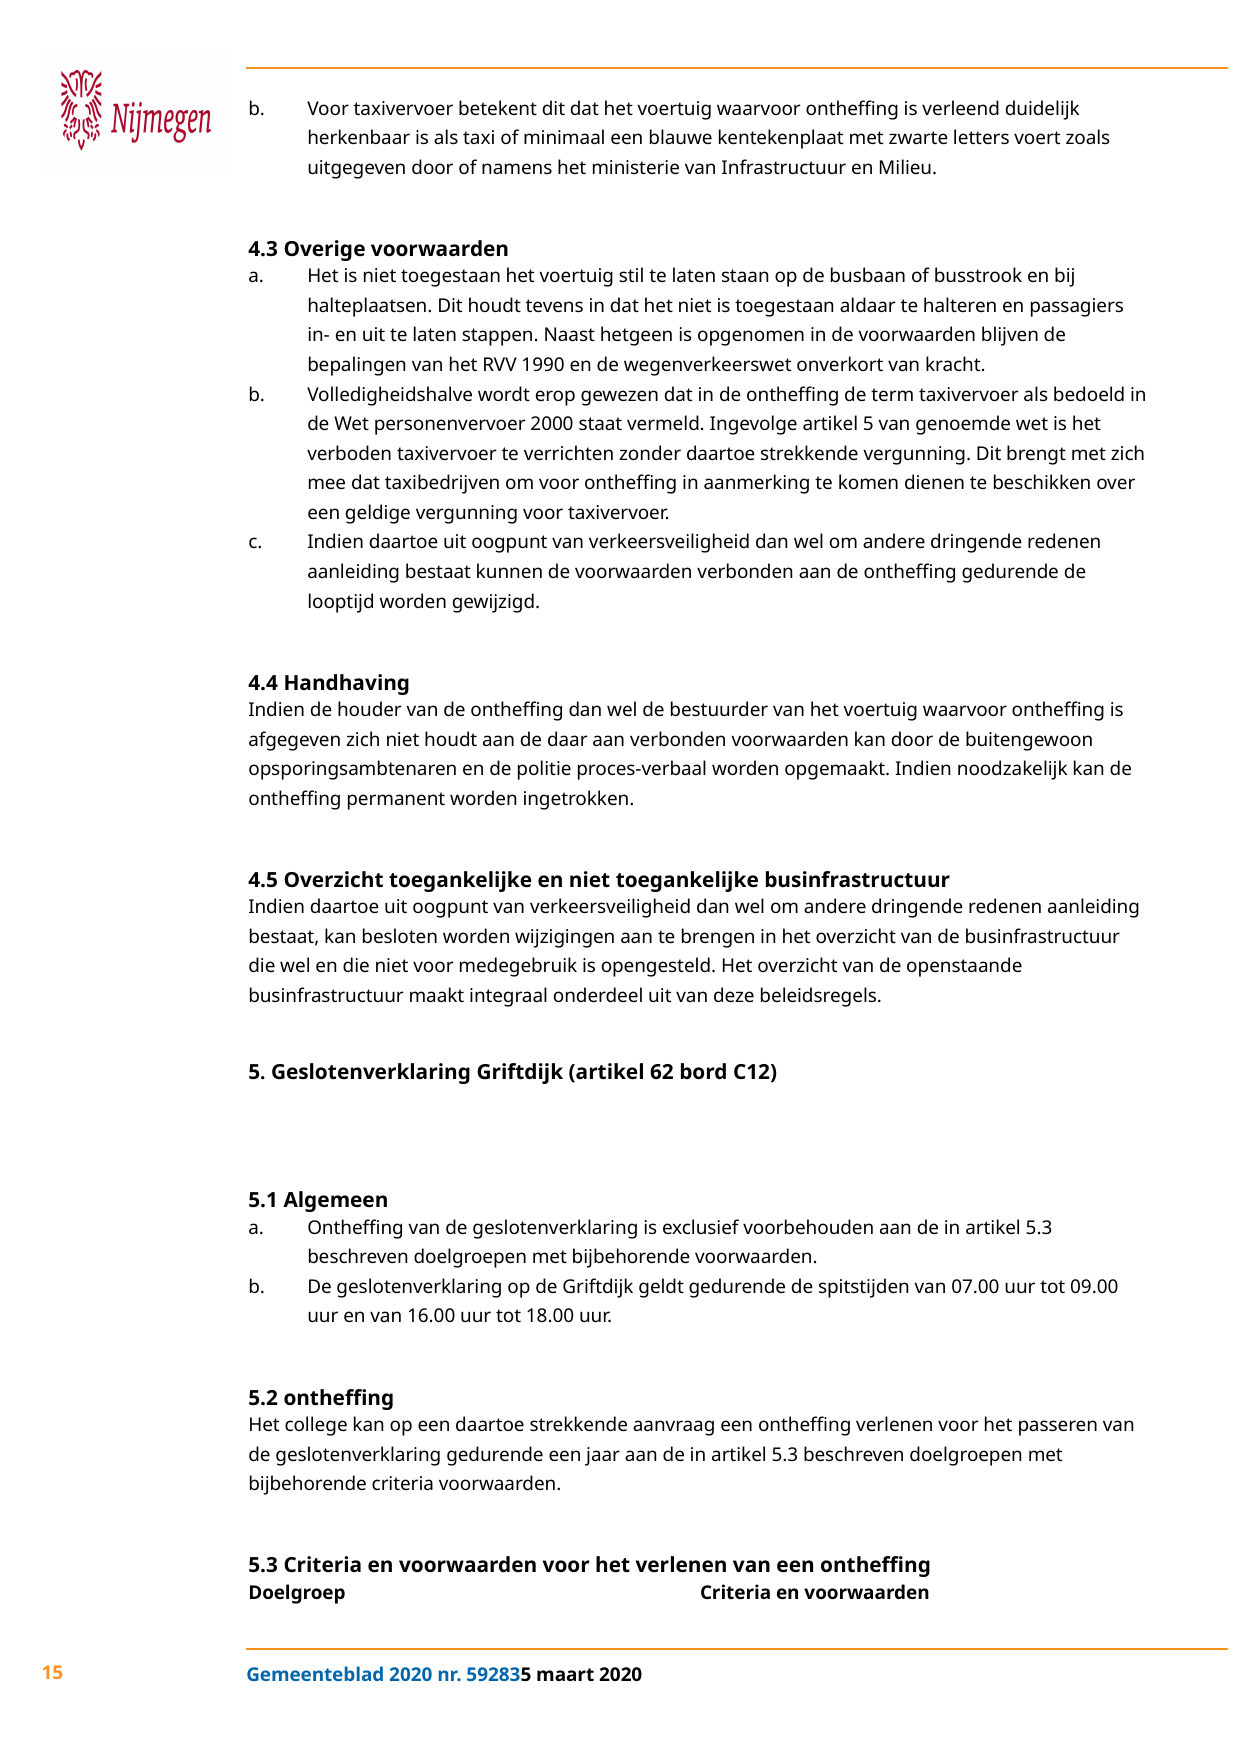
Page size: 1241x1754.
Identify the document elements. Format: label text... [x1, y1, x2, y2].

text 5.1 Algemeen [248, 1186, 1152, 1214]
text 5.3 Criteria en voorwaarden voor het verlenen van een ontheffing [248, 1550, 1152, 1579]
text 5.2 ontheffing [248, 1383, 1152, 1411]
list Ontheffing van de geslotenverklaring is exclusief voorbehouden aan de in artikel 5.3 beschreven doelgroepen met bijbehorende voorwaarden. [248, 1214, 1152, 1269]
table_header Doelgroep [248, 1579, 700, 1604]
text 4.4 Handhaving [248, 668, 1152, 696]
text 4.5 Overzicht toegankelijke en niet toegankelijke businfrastructuur [248, 865, 1152, 893]
text 5. Geslotenverklaring Griftdijk (artikel 62 bord C12) [248, 1057, 1152, 1086]
list Het is niet toegestaan het voertuig stil te laten staan op de busbaan of busstrook en bij halteplaatsen. Dit houdt tevens in dat het niet is toegestaan aldaar te halteren en passagiers in- en uit te laten stappen. Naast hetgeen is opgenomen in de voorwaarden blijven de bepalingen van het RVV 1990 en de wegenverkeerswet onverkort van kracht. [248, 262, 1152, 377]
table_header Criteria en voorwaarden [700, 1579, 1152, 1604]
list Indien daartoe uit oogpunt van verkeersveiligheid dan wel om andere dringende redenen aanleiding bestaat kunnen de voorwaarden verbonden aan de ontheffing gedurende de looptijd worden gewijzigd. [248, 529, 1152, 613]
text 4.3 Overige voorwaarden [248, 234, 1152, 262]
list Volledigheidshalve wordt erop gewezen dat in de ontheffing de term taxivervoer als bedoeld in de Wet personenvervoer 2000 staat vermeld. Ingevolge artikel 5 van genoemde wet is het verboden taxivervoer te verrichten zonder daartoe strekkende vergunning. Dit brengt met zich mee dat taxibedrijven om voor ontheffing in aanmerking te komen dienen te beschikken over een geldige vergunning voor taxivervoer. [248, 381, 1152, 525]
text Indien daartoe uit oogpunt van verkeersveiligheid dan wel om andere dringende redenen aanleiding bestaat, kan besloten worden wijzigingen aan te brengen in het overzicht van de businfrastructuur die wel en die niet voor medegebruik is opengesteld. Het overzicht van de openstaande businfrastructuur maakt integraal onderdeel uit van deze beleidsregels. [248, 893, 1152, 1008]
text Indien de houder van de ontheffing dan wel de bestuurder van het voertuig waarvoor ontheffing is afgegeven zich niet houdt aan de daar aan verbonden voorwaarden kan door de buitengewoon opsporingsambtenaren en de politie proces-verbaal worden opgemaakt. Indien noodzakelijk kan de ontheffing permanent worden ingetrokken. [248, 696, 1152, 811]
list De geslotenverklaring op de Griftdijk geldt gedurende de spitstijden van 07.00 uur tot 09.00 uur en van 16.00 uur tot 18.00 uur. [248, 1273, 1152, 1328]
list Voor taxivervoer betekent dit dat het voertuig waarvoor ontheffing is verleend duidelijk herkenbaar is als taxi of minimaal een blauwe kentekenplaat met zwarte letters voert zoals uitgegeven door of namens het ministerie van Infrastructuur en Milieu. [248, 95, 1152, 180]
picture [41, 47, 231, 172]
text Het college kan op een daartoe strekkende aanvraag een ontheffing verlenen voor het passeren van de geslotenverklaring gedurende een jaar aan de in artikel 5.3 beschreven doelgroepen met bijbehorende criteria voorwaarden. [248, 1411, 1152, 1496]
